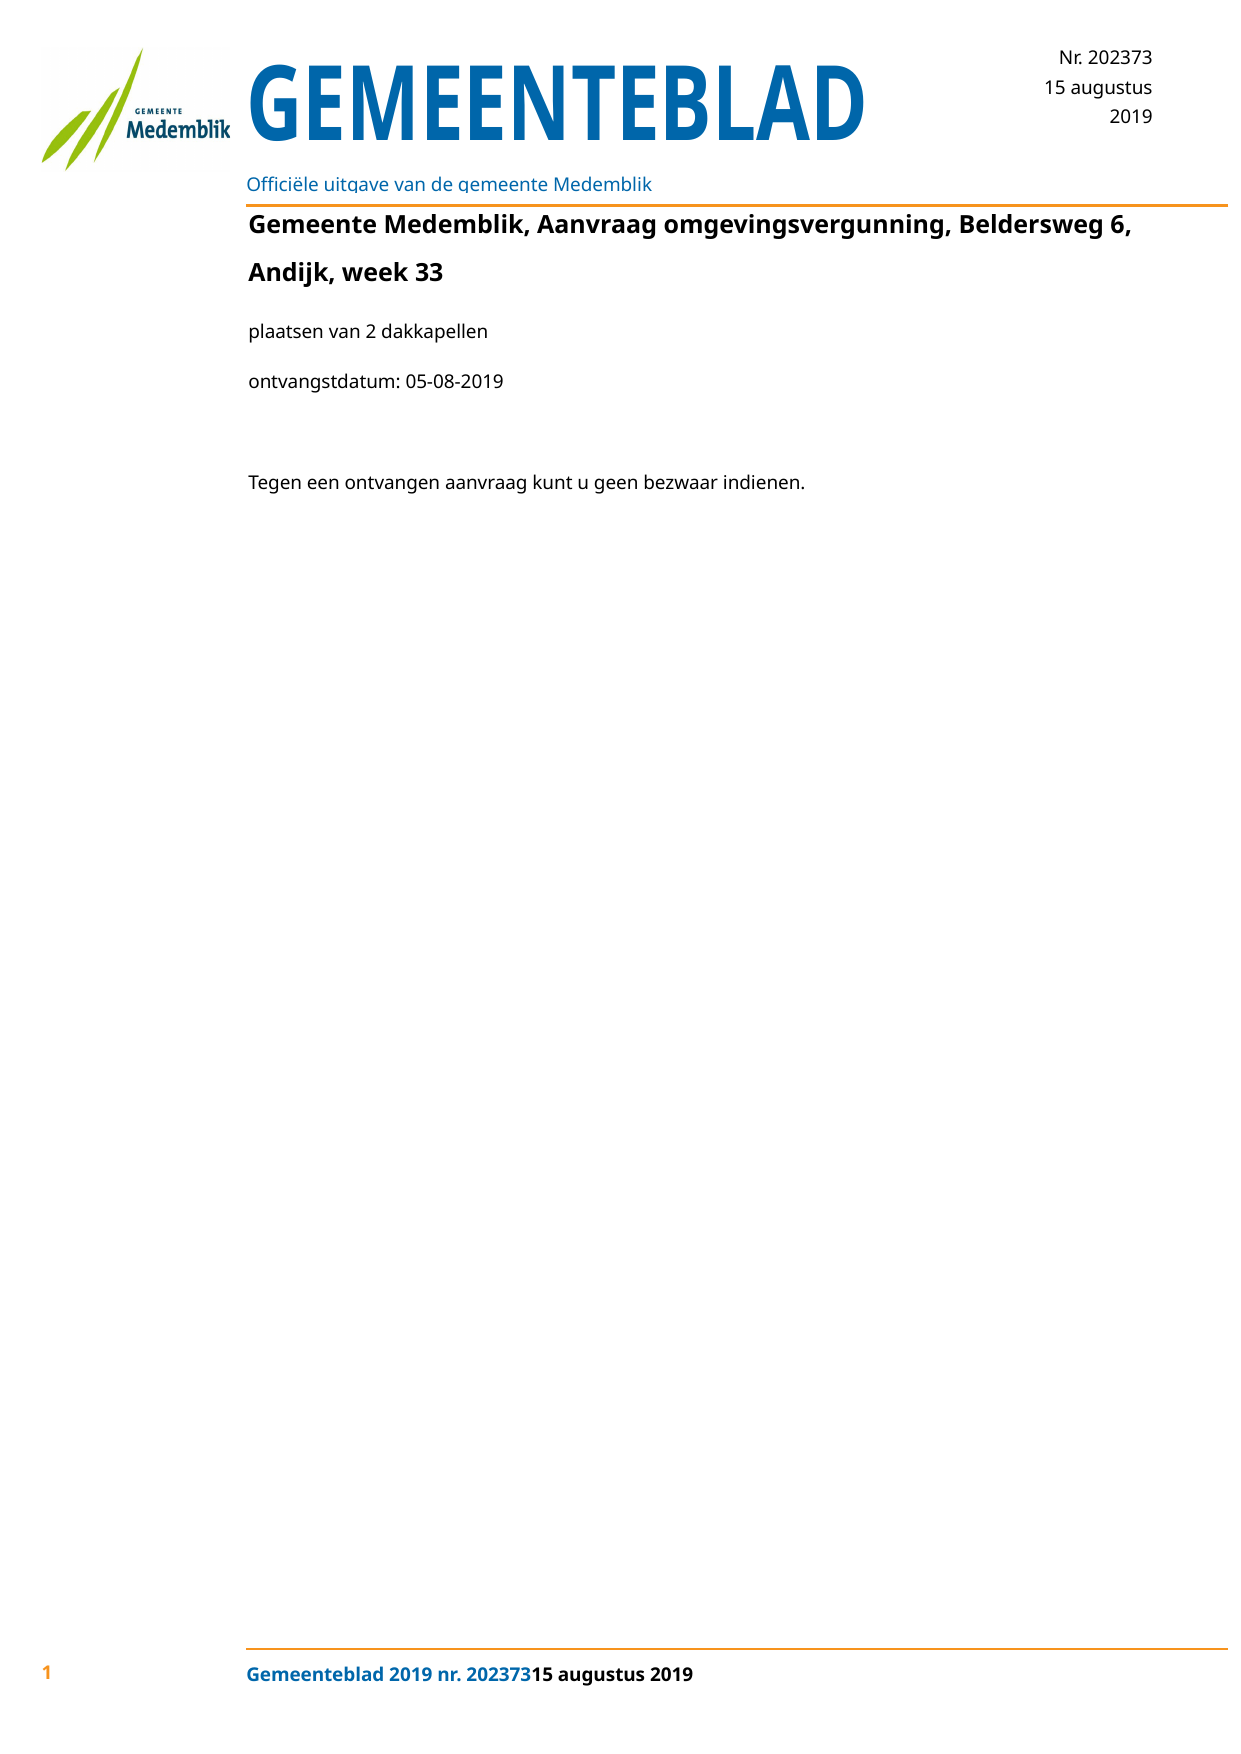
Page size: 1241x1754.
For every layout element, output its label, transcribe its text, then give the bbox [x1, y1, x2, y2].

text plaatsen van 2 dakkapellen [248, 318, 1152, 344]
text ontvangstdatum: 05-08-2019 [248, 368, 1152, 394]
picture [41, 47, 231, 172]
text Tegen een ontvangen aanvraag kunt u geen bezwaar indienen. [248, 469, 1152, 495]
text Gemeente Medemblik, Aanvraag omgevingsvergunning, Beldersweg 6, Andijk, week 33 [248, 207, 1152, 288]
